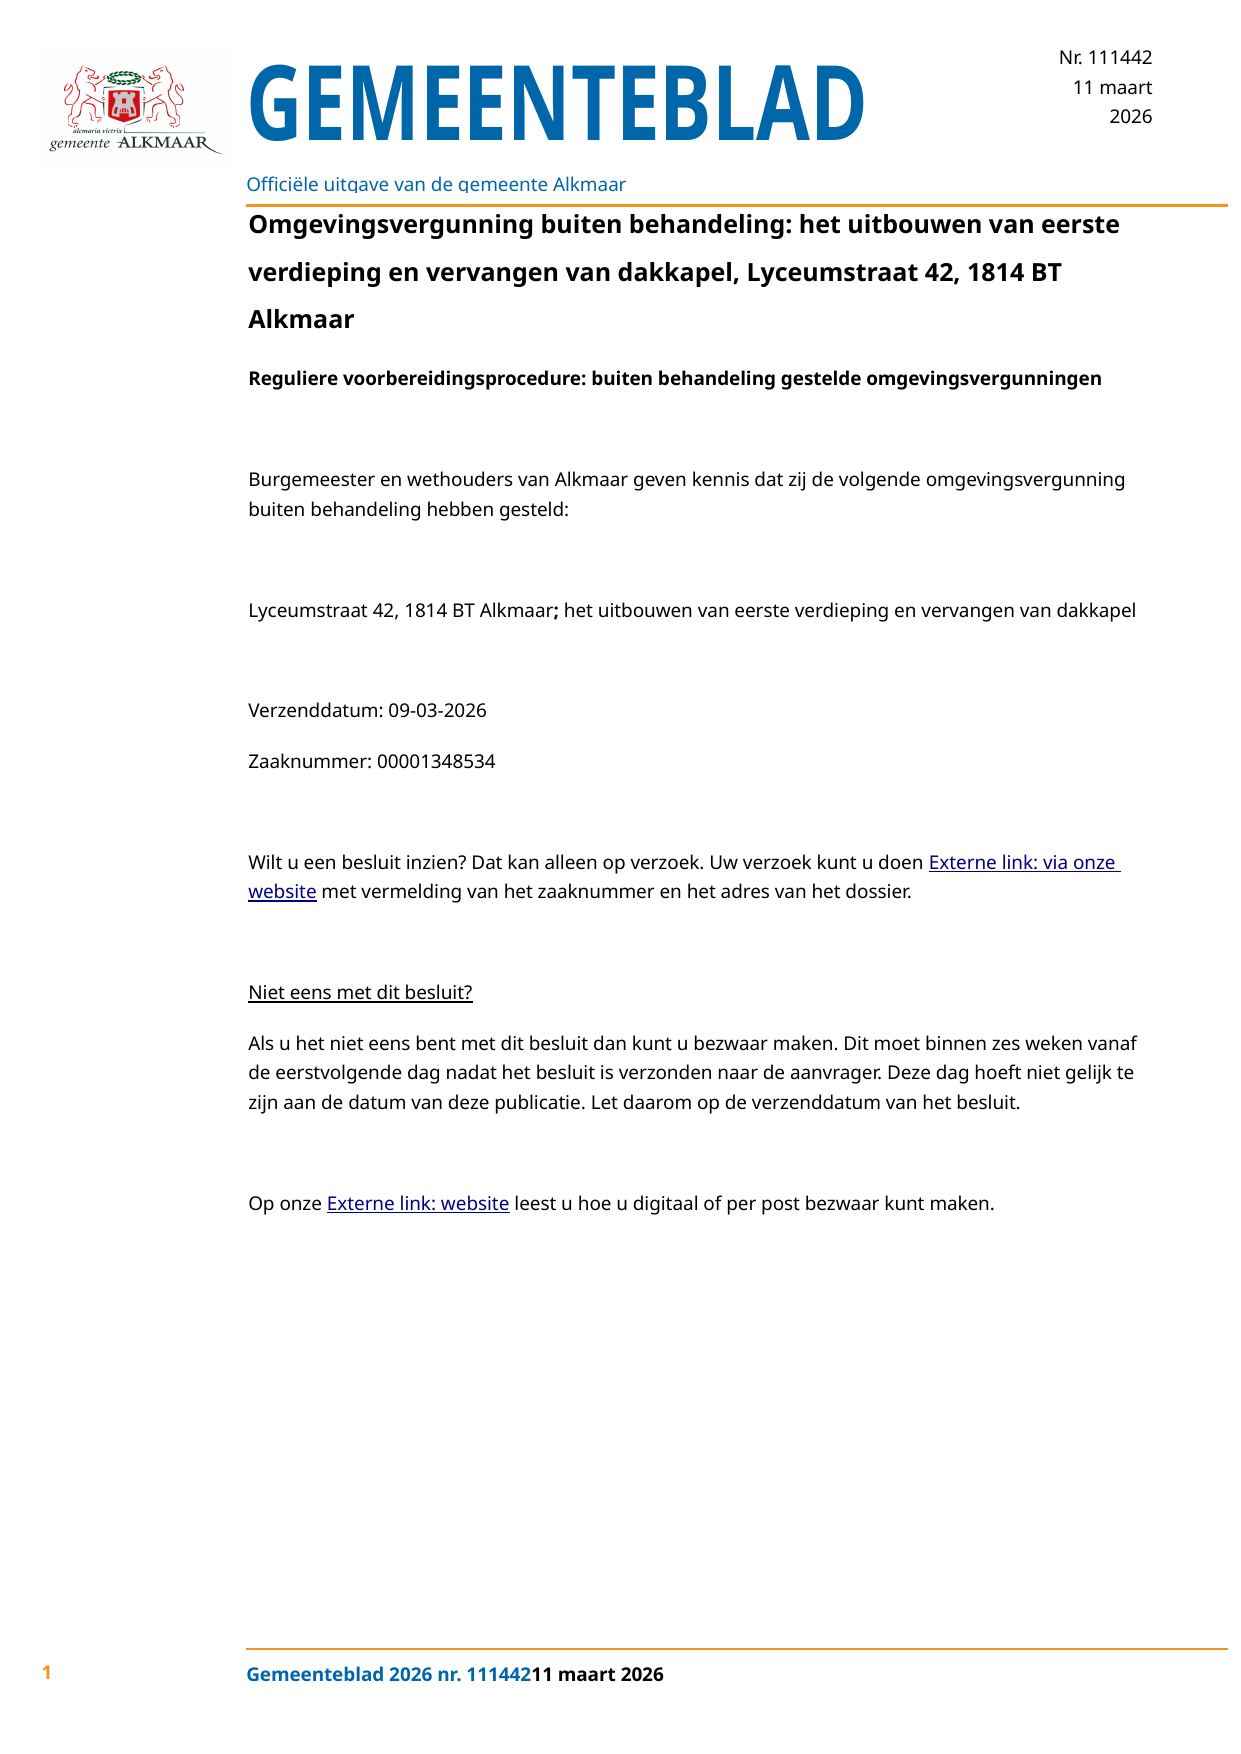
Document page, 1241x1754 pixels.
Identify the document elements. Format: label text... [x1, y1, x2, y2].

text Lyceumstraat 42, 1814 BT Alkmaar; het uitbouwen van eerste verdieping en vervangen van dakkapel [248, 597, 1152, 622]
text Op onze Externe link: website leest u hoe u digitaal of per post bezwaar kunt maken. [248, 1190, 1152, 1215]
text Burgemeester en wethouders van Alkmaar geven kennis dat zij de volgende omgevingsvergunning buiten behandeling hebben gesteld: [248, 466, 1152, 522]
text Wilt u een besluit inzien? Dat kan alleen op verzoek. Uw verzoek kunt u doen Externe link: via onze website met vermelding van het zaaknummer en het adres van het dossier. [248, 849, 1152, 904]
text Niet eens met dit besluit? [248, 979, 1152, 1005]
text Zaaknummer: 00001348534 [248, 748, 1152, 774]
text Als u het niet eens bent met dit besluit dan kunt u bezwaar maken. Dit moet binnen zes weken vanaf de eerstvolgende dag nadat het besluit is verzonden naar de aanvrager. Deze dag hoeft niet gelijk te zijn aan de datum van deze publicatie. Let daarom op de verzenddatum van het besluit. [248, 1030, 1152, 1114]
picture [41, 47, 231, 172]
text Omgevingsvergunning buiten behandeling: het uitbouwen van eerste verdieping en vervangen van dakkapel, Lyceumstraat 42, 1814 BT Alkmaar [248, 207, 1152, 336]
text Reguliere voorbereidingsprocedure: buiten behandeling gestelde omgevingsvergunningen [248, 366, 1152, 391]
text Verzenddatum: 09-03-2026 [248, 698, 1152, 723]
